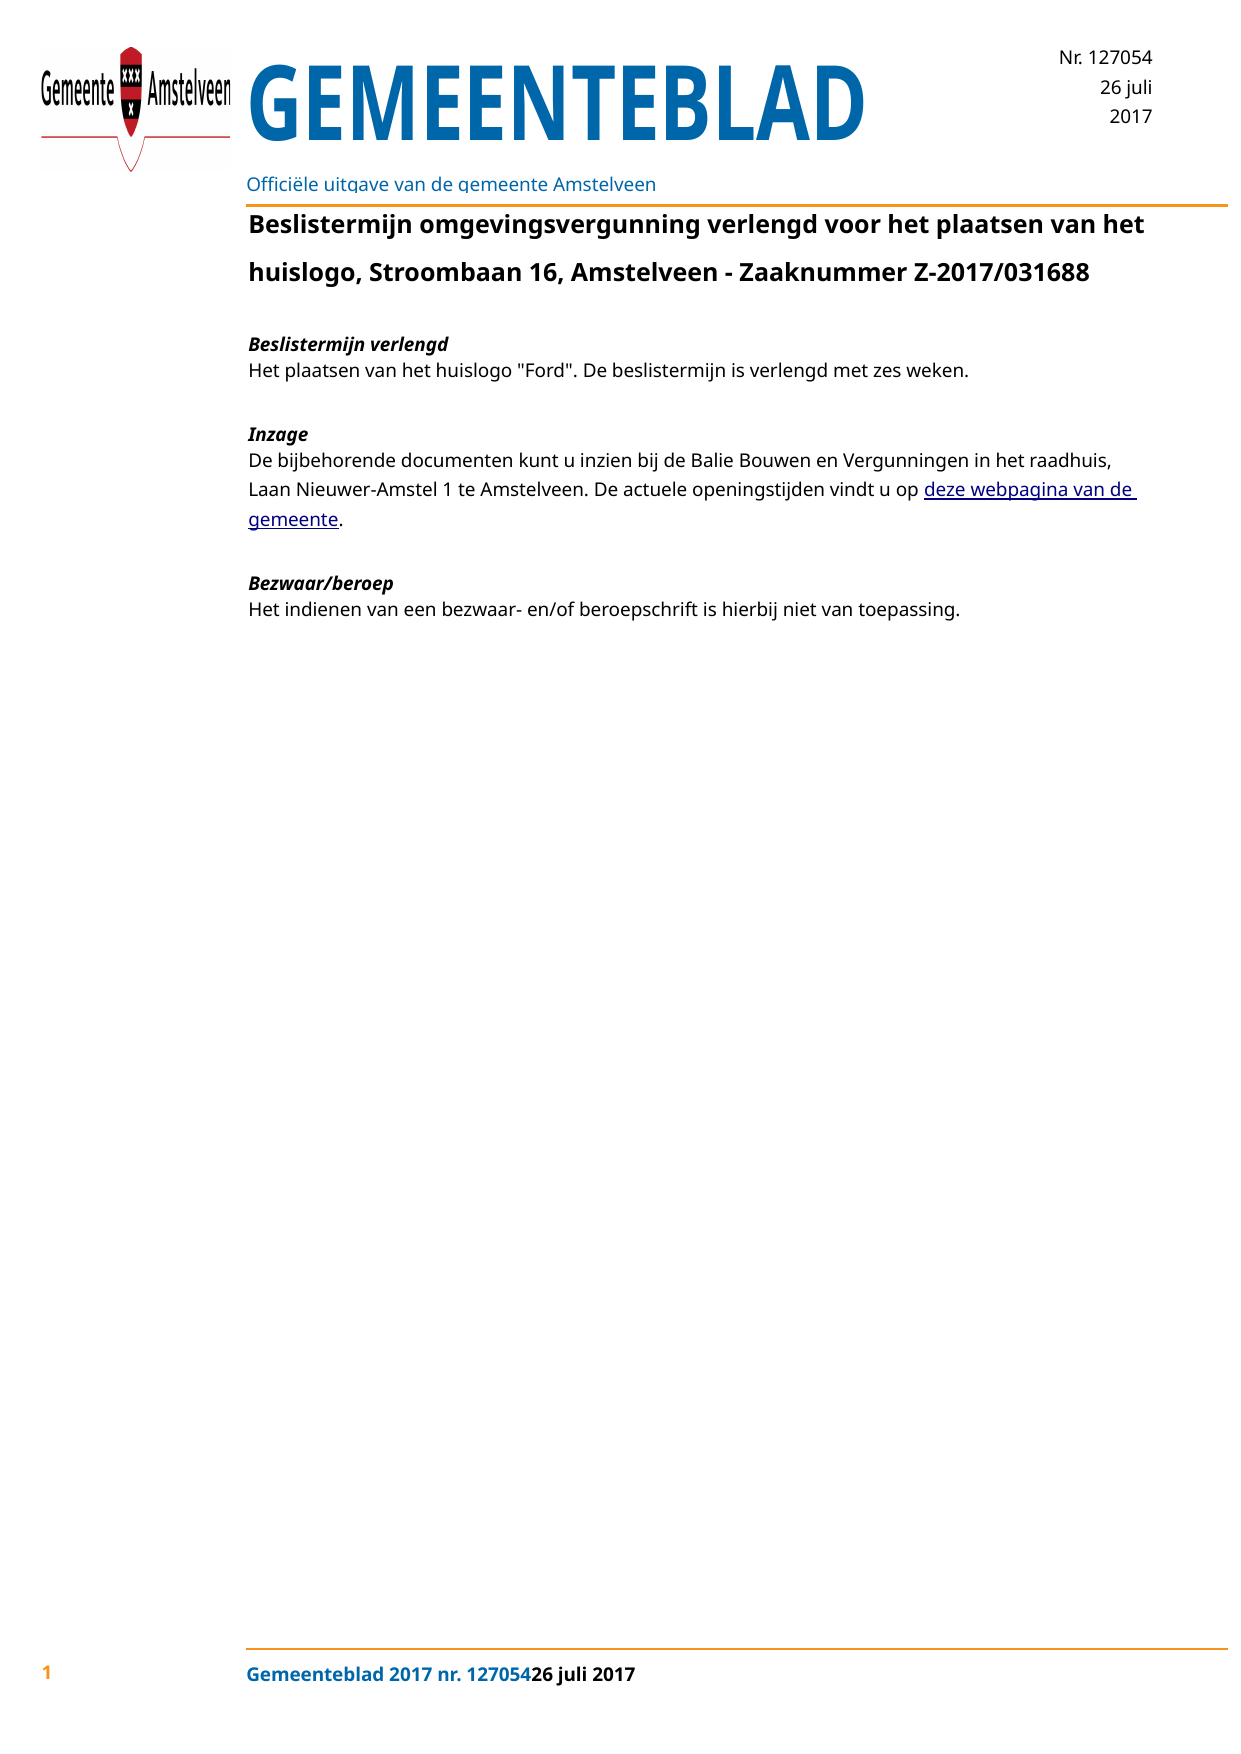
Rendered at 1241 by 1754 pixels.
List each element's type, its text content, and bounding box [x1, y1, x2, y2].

text Bezwaar/beroep [248, 570, 1152, 596]
text Het plaatsen van het huislogo "Ford". De beslistermijn is verlengd met zes weken. [248, 357, 1152, 383]
text De bijbehorende documenten kunt u inzien bij de Balie Bouwen en Vergunningen in het raadhuis, Laan Nieuwer-Amstel 1 te Amstelveen. De actuele openingstijden vindt u op deze webpagina van de gemeente. [248, 447, 1152, 532]
text Inzage [248, 421, 1152, 447]
text Het indienen van een bezwaar- en/of beroepschrift is hierbij niet van toepassing. [248, 596, 1152, 621]
picture [41, 47, 231, 172]
text Beslistermijn verlengd [248, 331, 1152, 357]
text Beslistermijn omgevingsvergunning verlengd voor het plaatsen van het huislogo, Stroombaan 16, Amstelveen - Zaaknummer Z-2017/031688 [248, 207, 1152, 288]
